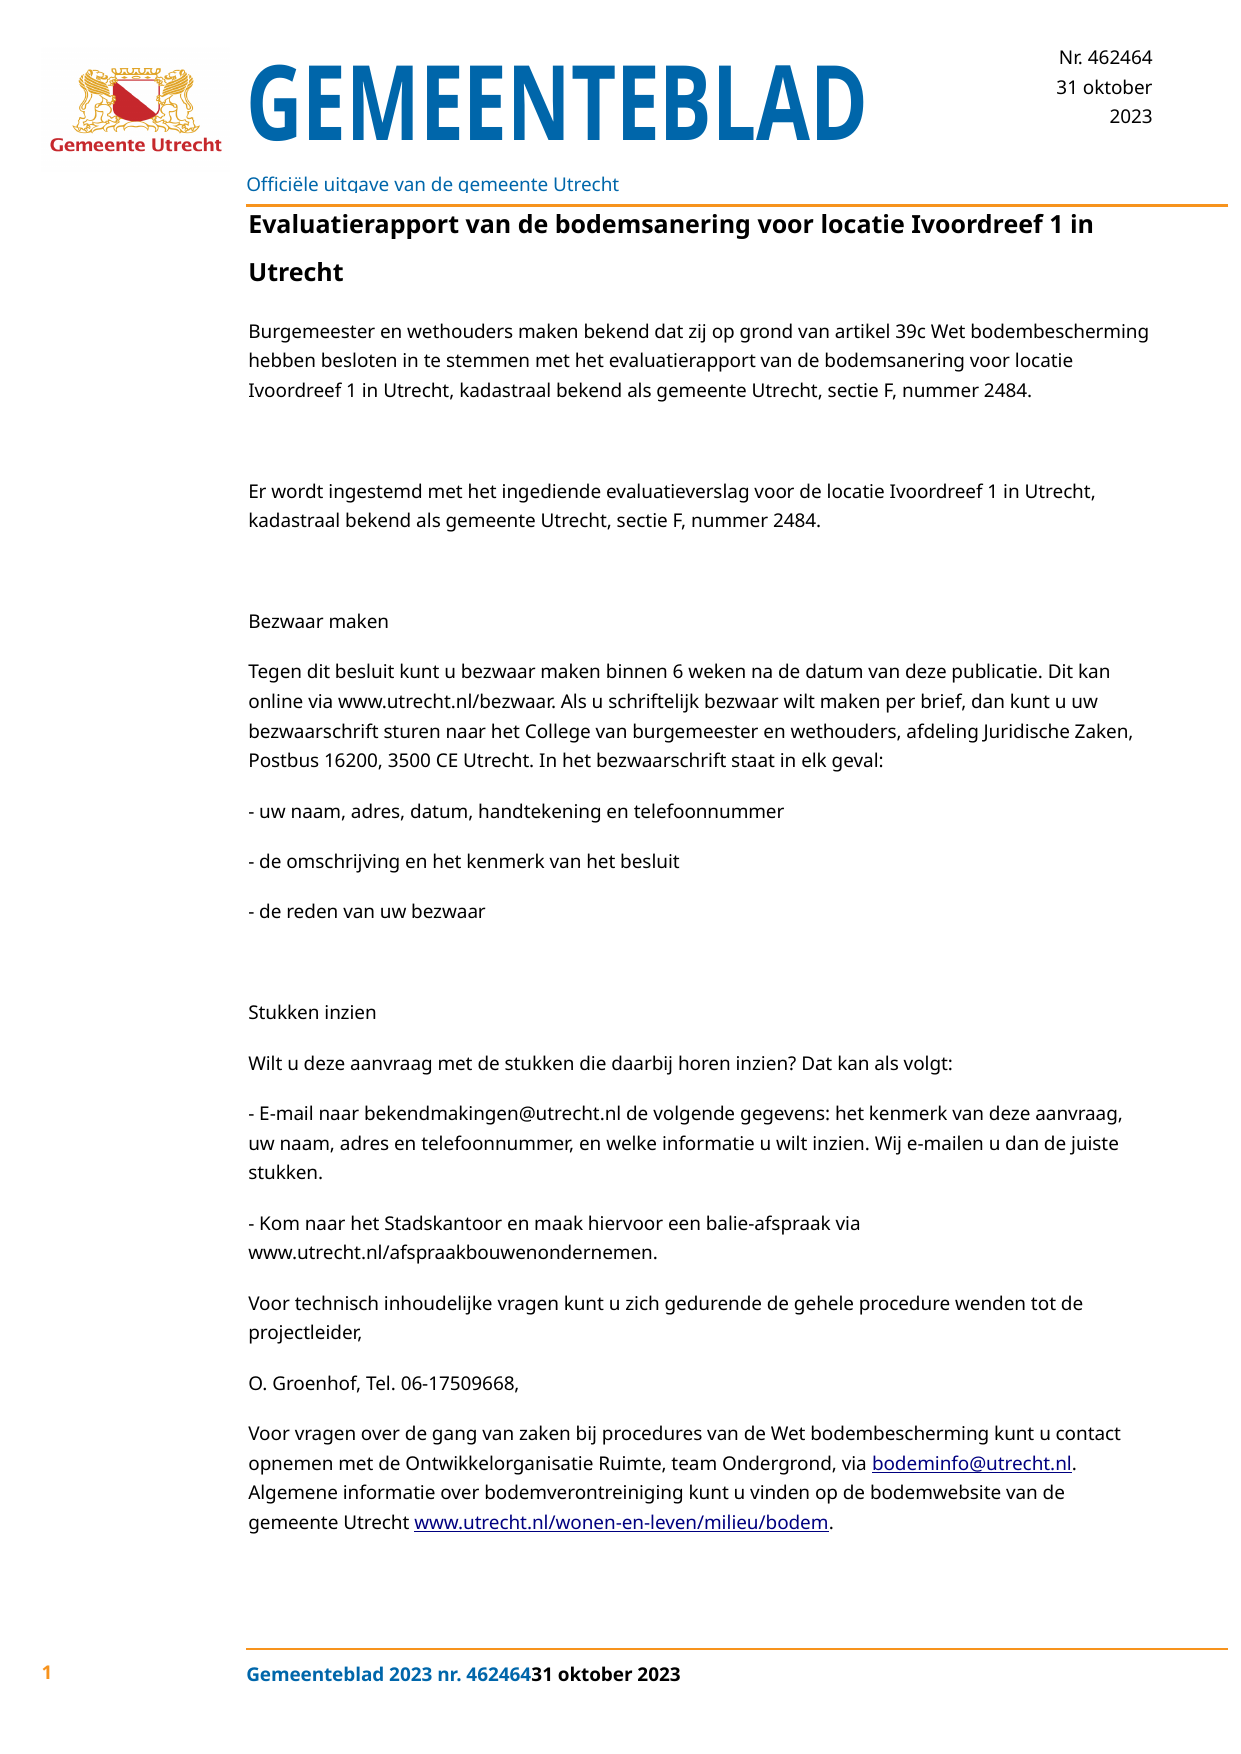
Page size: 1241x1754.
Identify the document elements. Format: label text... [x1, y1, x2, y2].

text - de reden van uw bezwaar [248, 899, 1152, 924]
text Bezwaar maken [248, 608, 1152, 634]
text Burgemeester en wethouders maken bekend dat zij op grond van artikel 39c Wet bodembescherming hebben besloten in te stemmen met het evaluatierapport van de bodemsanering voor locatie Ivoordreef 1 in Utrecht, kadastraal bekend als gemeente Utrecht, sectie F, nummer 2484. [248, 318, 1152, 403]
text Voor vragen over de gang van zaken bij procedures van de Wet bodembescherming kunt u contact opnemen met de Ontwikkelorganisatie Ruimte, team Ondergrond, via bodeminfo@utrecht.nl. Algemene informatie over bodemverontreiniging kunt u vinden op de bodemwebsite van de gemeente Utrecht www.utrecht.nl/wonen-en-leven/milieu/bodem. [248, 1420, 1152, 1535]
text Wilt u deze aanvraag met de stukken die daarbij horen inzien? Dat kan als volgt: [248, 1050, 1152, 1076]
text - uw naam, adres, datum, handtekening en telefoonnummer [248, 798, 1152, 824]
text - Kom naar het Stadskantoor en maak hiervoor een balie-afspraak via www.utrecht.nl/afspraakbouwenondernemen. [248, 1210, 1152, 1265]
text Evaluatierapport van de bodemsanering voor locatie Ivoordreef 1 in Utrecht [248, 207, 1152, 288]
text Voor technisch inhoudelijke vragen kunt u zich gedurende de gehele procedure wenden tot de projectleider, [248, 1290, 1152, 1345]
text - E-mail naar bekendmakingen@utrecht.nl de volgende gegevens: het kenmerk van deze aanvraag, uw naam, adres en telefoonnummer, en welke informatie u wilt inzien. Wij e-mailen u dan de juiste stukken. [248, 1100, 1152, 1185]
picture [41, 47, 231, 172]
text Stukken inzien [248, 999, 1152, 1025]
text - de omschrijving en het kenmerk van het besluit [248, 848, 1152, 874]
text Tegen dit besluit kunt u bezwaar maken binnen 6 weken na de datum van deze publicatie. Dit kan online via www.utrecht.nl/bezwaar. Als u schriftelijk bezwaar wilt maken per brief, dan kunt u uw bezwaarschrift sturen naar het College van burgemeester en wethouders, afdeling Juridische Zaken, Postbus 16200, 3500 CE Utrecht. In het bezwaarschrift staat in elk geval: [248, 659, 1152, 773]
text Er wordt ingestemd met het ingediende evaluatieverslag voor de locatie Ivoordreef 1 in Utrecht, kadastraal bekend als gemeente Utrecht, sectie F, nummer 2484. [248, 478, 1152, 533]
text O. Groenhof, Tel. 06-17509668, [248, 1370, 1152, 1396]
